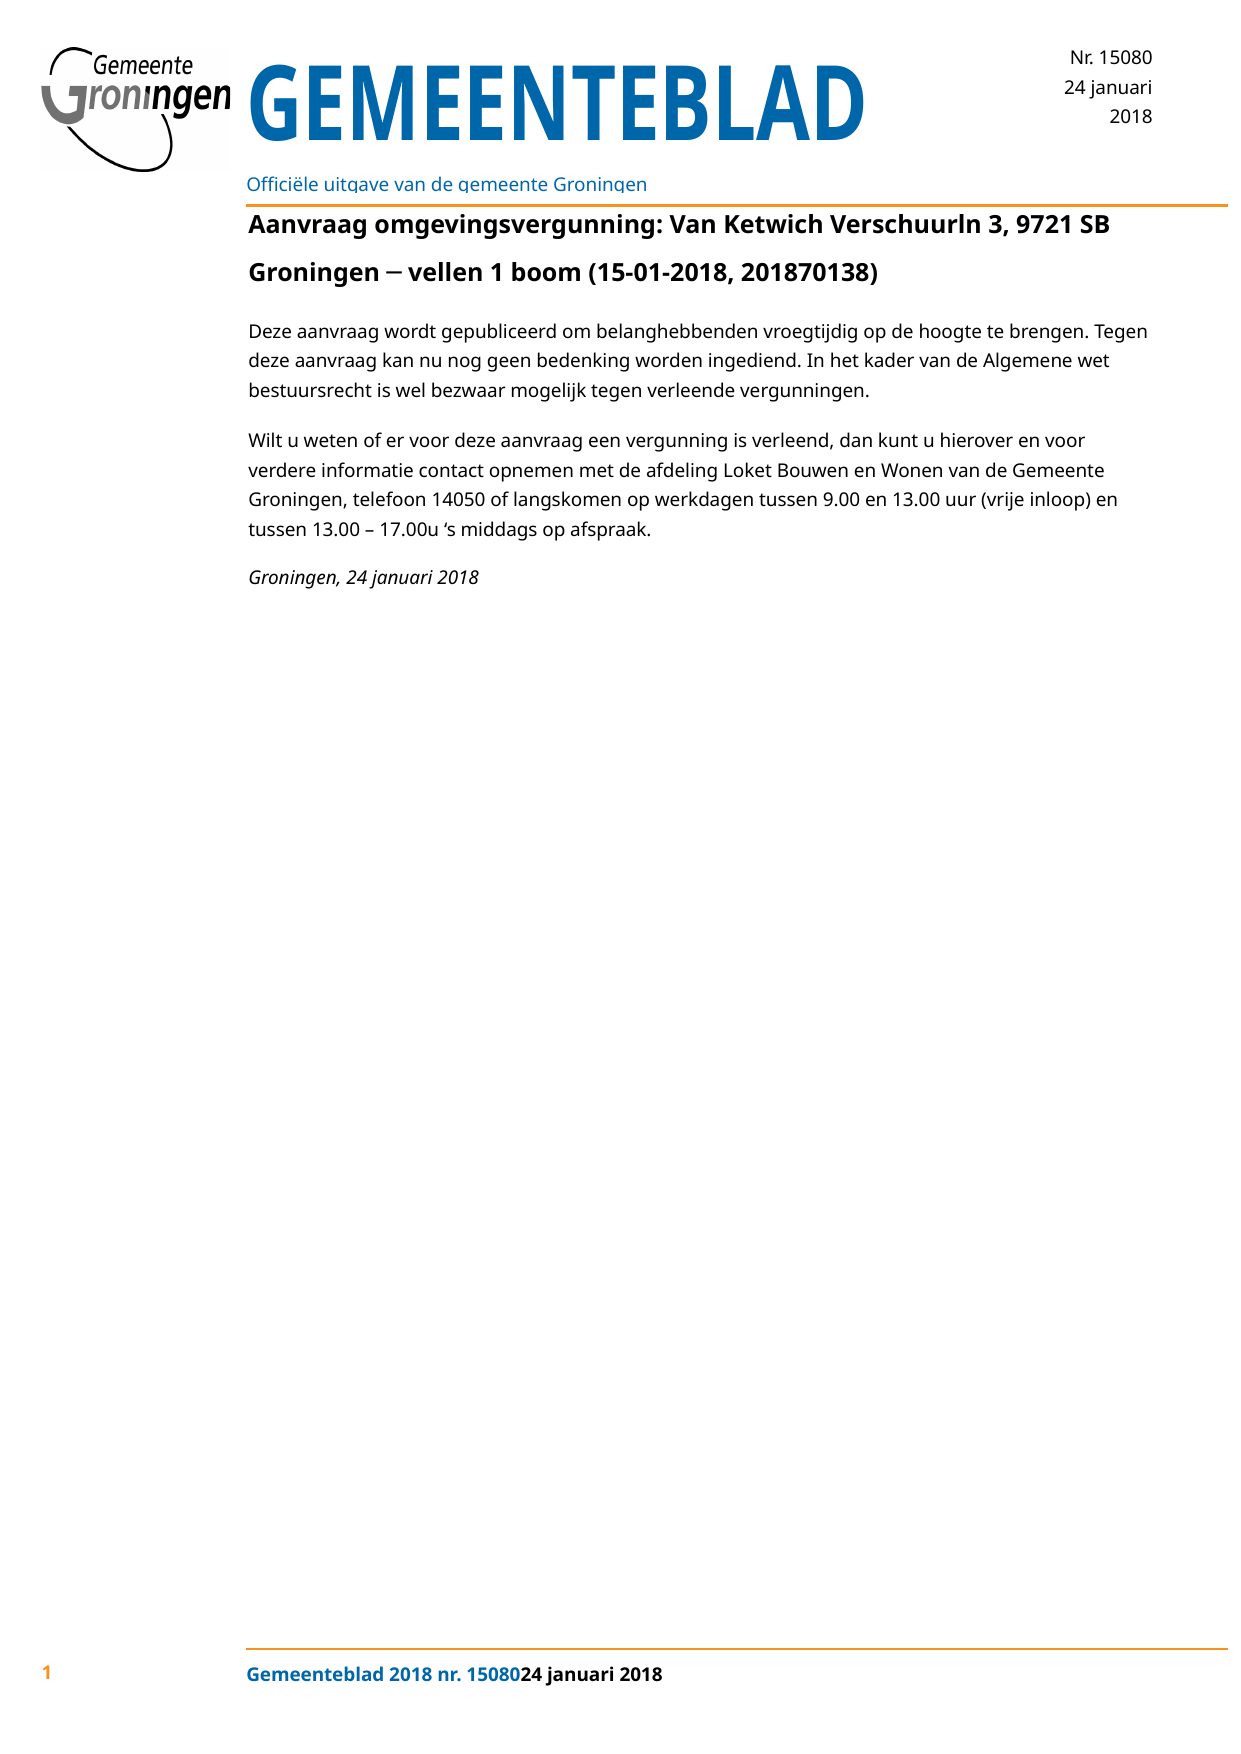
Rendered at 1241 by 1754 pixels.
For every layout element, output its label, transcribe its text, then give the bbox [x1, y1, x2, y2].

text Wilt u weten of er voor deze aanvraag een vergunning is verleend, dan kunt u hierover en voor verdere informatie contact opnemen met de afdeling Loket Bouwen en Wonen van de Gemeente Groningen, telefoon 14050 of langskomen op werkdagen tussen 9.00 en 13.00 uur (vrije inloop) en tussen 13.00 – 17.00u ‘s middags op afspraak. [248, 427, 1152, 542]
text Aanvraag omgevingsvergunning: Van Ketwich Verschuurln 3, 9721 SB Groningen ─ vellen 1 boom (15-01-2018, 201870138) [248, 207, 1152, 288]
text Deze aanvraag wordt gepubliceerd om belanghebbenden vroegtijdig op de hoogte te brengen. Tegen deze aanvraag kan nu nog geen bedenking worden ingediend. In het kader van de Algemene wet bestuursrecht is wel bezwaar mogelijk tegen verleende vergunningen. [248, 318, 1152, 403]
picture [41, 47, 231, 172]
text Groningen, 24 januari 2018 [248, 564, 1152, 590]
